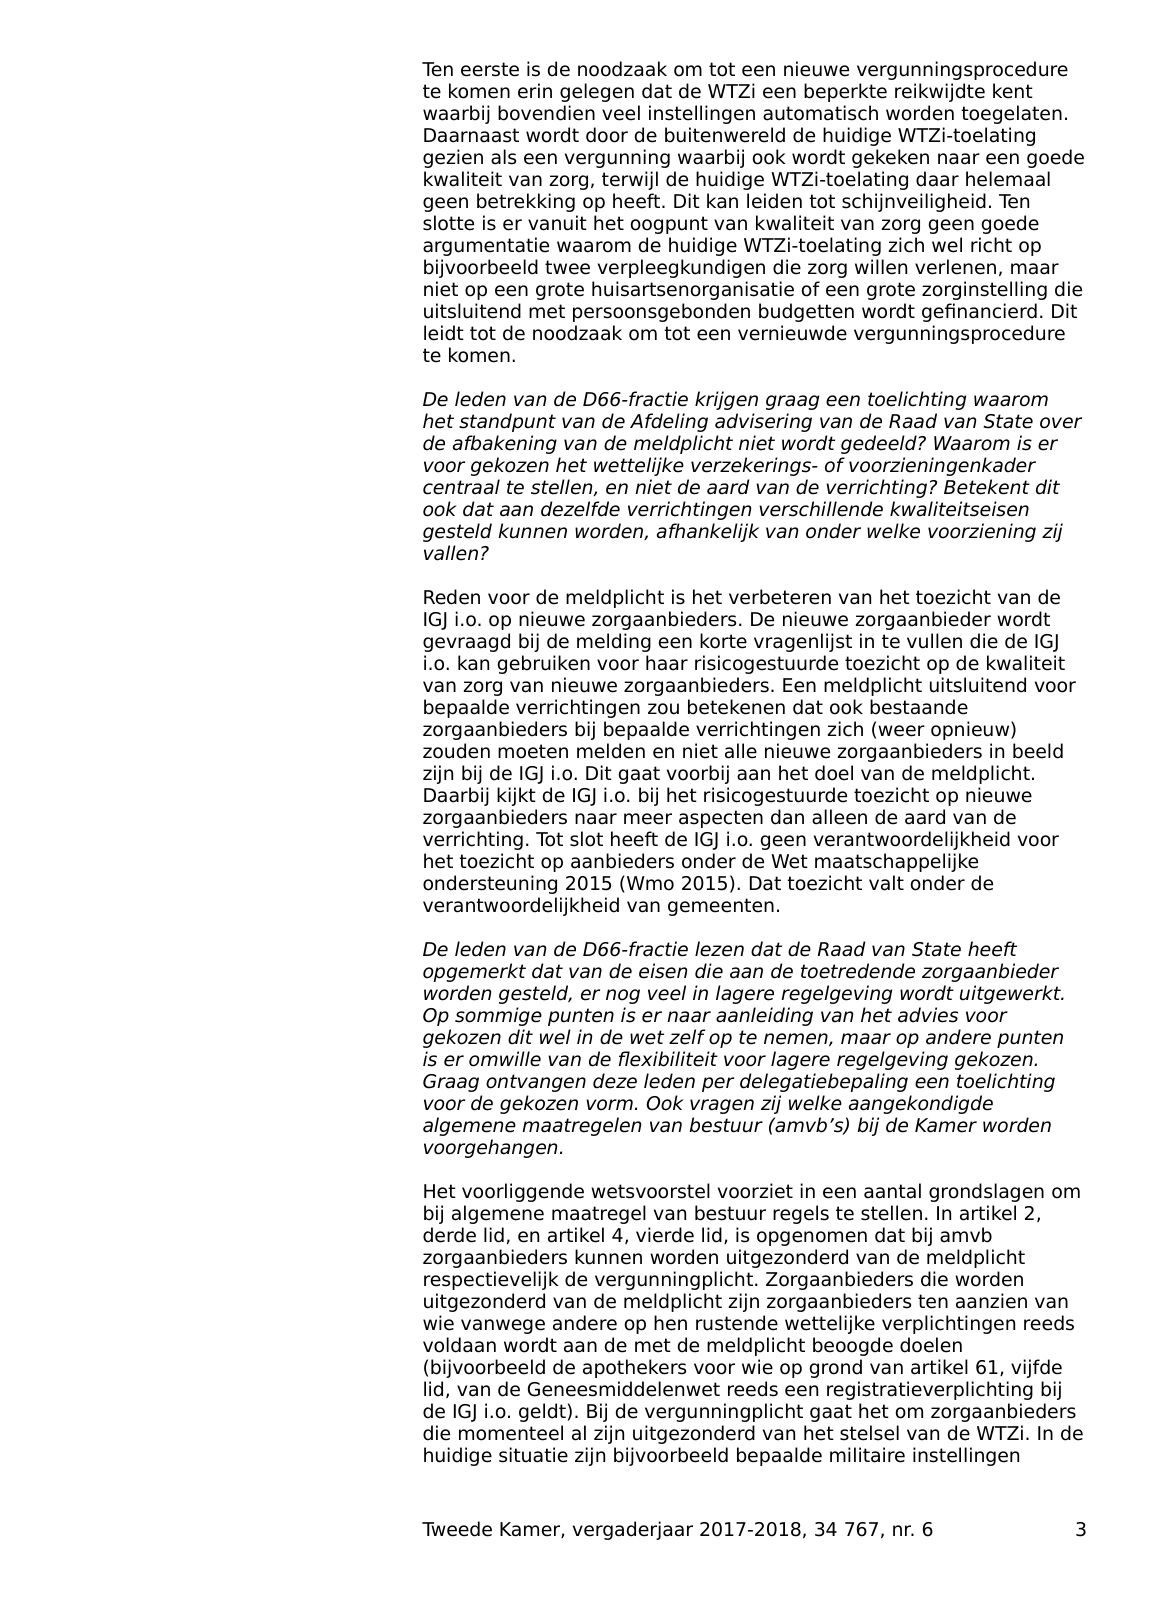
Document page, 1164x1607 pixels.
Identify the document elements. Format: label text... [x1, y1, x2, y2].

text Het voorliggende wetsvoorstel voorziet in een aantal grondslagen om bij algemene maatregel van bestuur regels te stellen. In artikel 2, derde lid, en artikel 4, vierde lid, is opgenomen dat bij amvb zorgaanbieders kunnen worden uitgezonderd van de meldplicht respectievelijk de vergunningplicht. Zorgaanbieders die worden uitgezonderd van de meldplicht zijn zorgaanbieders ten aanzien van wie vanwege andere op hen rustende wettelijke verplichtingen reeds voldaan wordt aan de met de meldplicht beoogde doelen (bijvoorbeeld de apothekers voor wie op grond van artikel 61, vijfde lid, van de Geneesmiddelenwet reeds een registratieverplichting bij de IGJ i.o. geldt). Bij de vergunningplicht gaat het om zorgaanbieders die momenteel al zijn uitgezonderd van het stelsel van de WTZi. In de huidige situatie zijn bijvoorbeeld bepaalde militaire instellingen [422, 1181, 1087, 1467]
text Ten eerste is de noodzaak om tot een nieuwe vergunningsprocedure te komen erin gelegen dat de WTZi een beperkte reikwijdte kent waarbij bovendien veel instellingen automatisch worden toegelaten. Daarnaast wordt door de buitenwereld de huidige WTZi-toelating gezien als een vergunning waarbij ook wordt gekeken naar een goede kwaliteit van zorg, terwijl de huidige WTZi-toelating daar helemaal geen betrekking op heeft. Dit kan leiden tot schijnveiligheid. Ten slotte is er vanuit het oogpunt van kwaliteit van zorg geen goede argumentatie waarom de huidige WTZi-toelating zich wel richt op bijvoorbeeld twee verpleegkundigen die zorg willen verlenen, maar niet op een grote huisartsenorganisatie of een grote zorginstelling die uitsluitend met persoonsgebonden budgetten wordt gefinancierd. Dit leidt tot de noodzaak om tot een vernieuwde vergunningsprocedure te komen. [422, 59, 1087, 367]
text De leden van de D66-fractie krijgen graag een toelichting waarom het standpunt van de Afdeling advisering van de Raad van State over de afbakening van de meldplicht niet wordt gedeeld? Waarom is er voor gekozen het wettelijke verzekerings- of voorzieningenkader centraal te stellen, en niet de aard van de verrichting? Betekent dit ook dat aan dezelfde verrichtingen verschillende kwaliteitseisen gesteld kunnen worden, afhankelijk van onder welke voorziening zij vallen? [422, 389, 1087, 565]
text Reden voor de meldplicht is het verbeteren van het toezicht van de IGJ i.o. op nieuwe zorgaanbieders. De nieuwe zorgaanbieder wordt gevraagd bij de melding een korte vragenlijst in te vullen die de IGJ i.o. kan gebruiken voor haar risicogestuurde toezicht op de kwaliteit van zorg van nieuwe zorgaanbieders. Een meldplicht uitsluitend voor bepaalde verrichtingen zou betekenen dat ook bestaande zorgaanbieders bij bepaalde verrichtingen zich (weer opnieuw) zouden moeten melden en niet alle nieuwe zorgaanbieders in beeld zijn bij de IGJ i.o. Dit gaat voorbij aan het doel van de meldplicht. Daarbij kijkt de IGJ i.o. bij het risicogestuurde toezicht op nieuwe zorgaanbieders naar meer aspecten dan alleen de aard van de verrichting. Tot slot heeft de IGJ i.o. geen verantwoordelijkheid voor het toezicht op aanbieders onder de Wet maatschappelijke ondersteuning 2015 (Wmo 2015). Dat toezicht valt onder de verantwoordelijkheid van gemeenten. [422, 587, 1087, 917]
text De leden van de D66-fractie lezen dat de Raad van State heeft opgemerkt dat van de eisen die aan de toetredende zorgaanbieder worden gesteld, er nog veel in lagere regelgeving wordt uitgewerkt. Op sommige punten is er naar aanleiding van het advies voor gekozen dit wel in de wet zelf op te nemen, maar op andere punten is er omwille van de flexibiliteit voor lagere regelgeving gekozen. Graag ontvangen deze leden per delegatiebepaling een toelichting voor de gekozen vorm. Ook vragen zij welke aangekondigde algemene maatregelen van bestuur (amvb’s) bij de Kamer worden voorgehangen. [422, 939, 1087, 1159]
